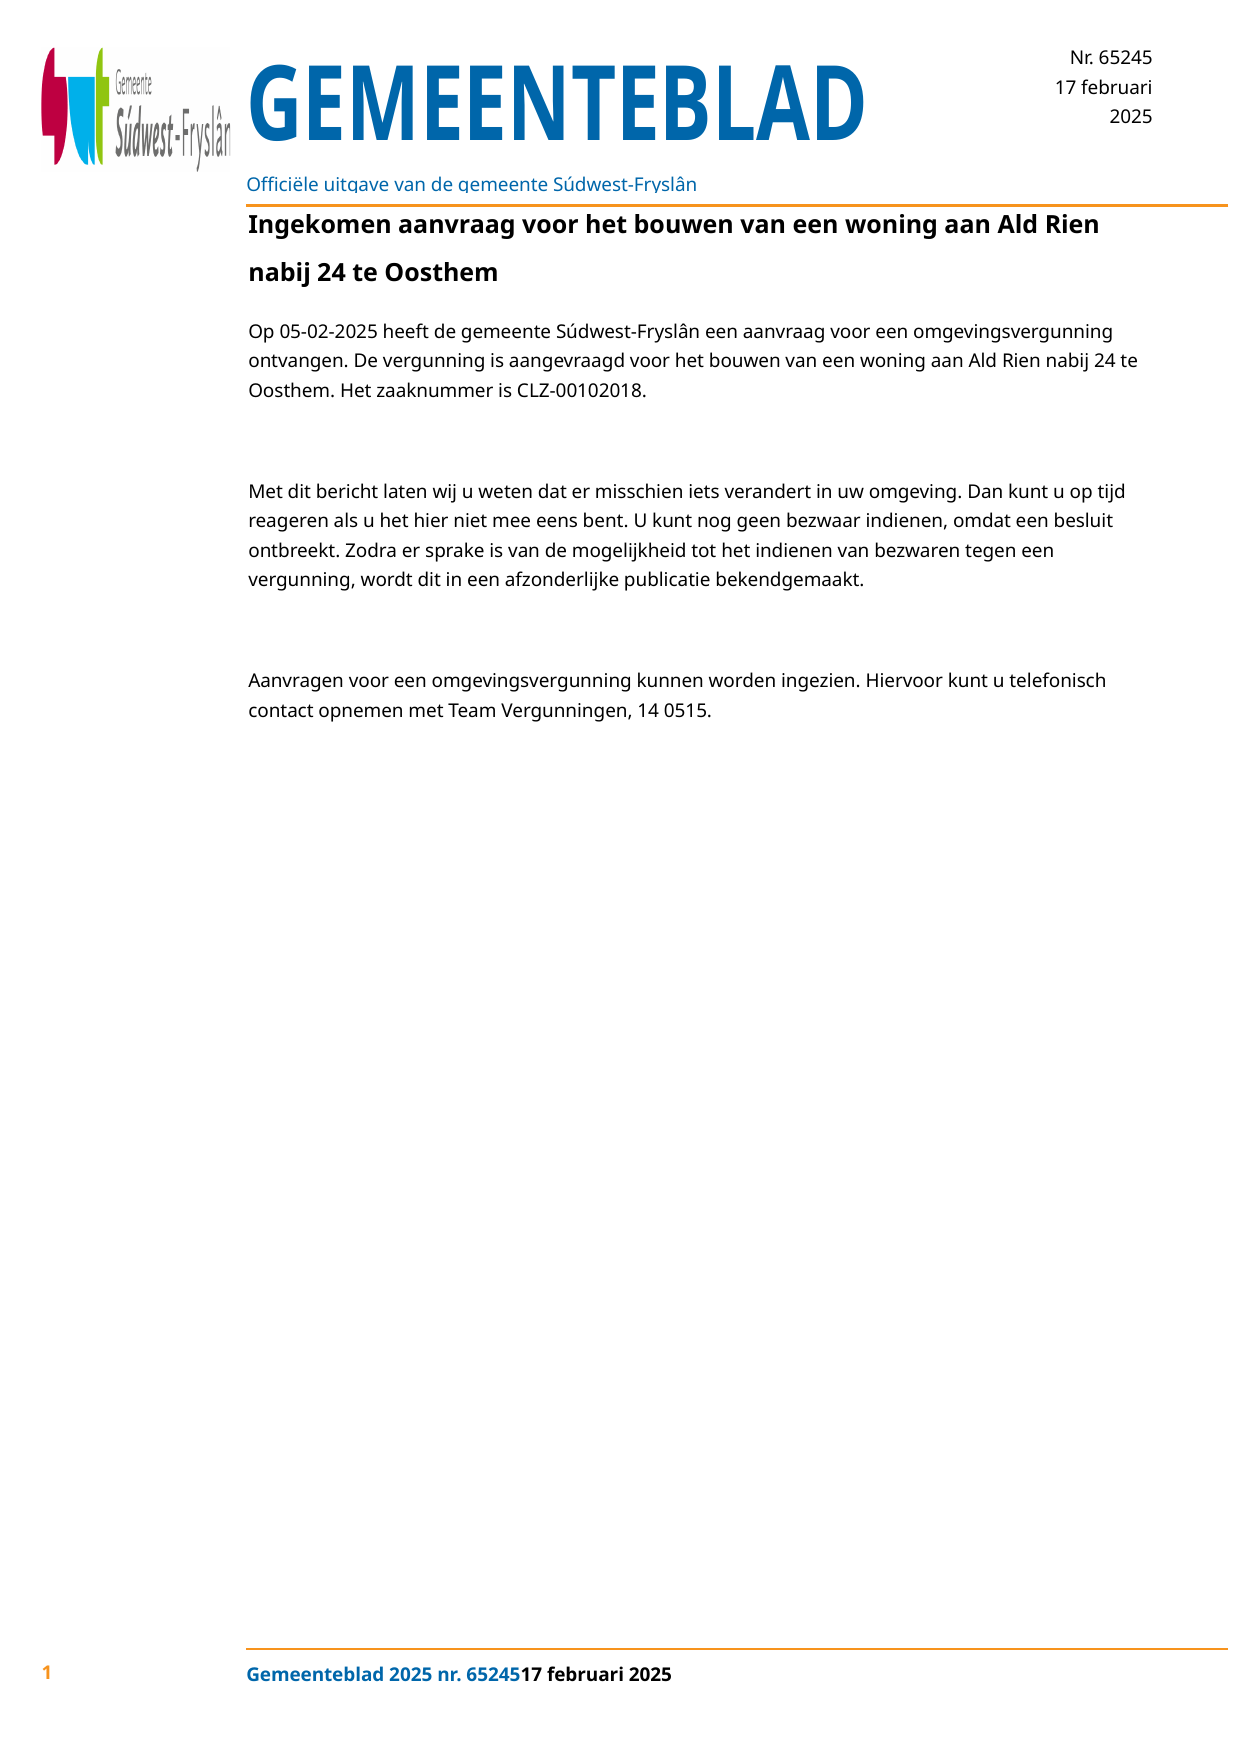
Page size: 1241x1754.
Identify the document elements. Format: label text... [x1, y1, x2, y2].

text Met dit bericht laten wij u weten dat er misschien iets verandert in uw omgeving. Dan kunt u op tijd reageren als u het hier niet mee eens bent. U kunt nog geen bezwaar indienen, omdat een besluit ontbreekt. Zodra er sprake is van de mogelijkheid tot het indienen van bezwaren tegen een vergunning, wordt dit in een afzonderlijke publicatie bekendgemaakt. [248, 478, 1152, 592]
text Aanvragen voor een omgevingsvergunning kunnen worden ingezien. Hiervoor kunt u telefonisch contact opnemen met Team Vergunningen, 14 0515. [248, 667, 1152, 723]
picture [41, 47, 231, 172]
text Op 05-02-2025 heeft de gemeente Súdwest-Fryslân een aanvraag voor een omgevingsvergunning ontvangen. De vergunning is aangevraagd voor het bouwen van een woning aan Ald Rien nabij 24 te Oosthem. Het zaaknummer is CLZ-00102018. [248, 318, 1152, 403]
text Ingekomen aanvraag voor het bouwen van een woning aan Ald Rien nabij 24 te Oosthem [248, 207, 1152, 288]
